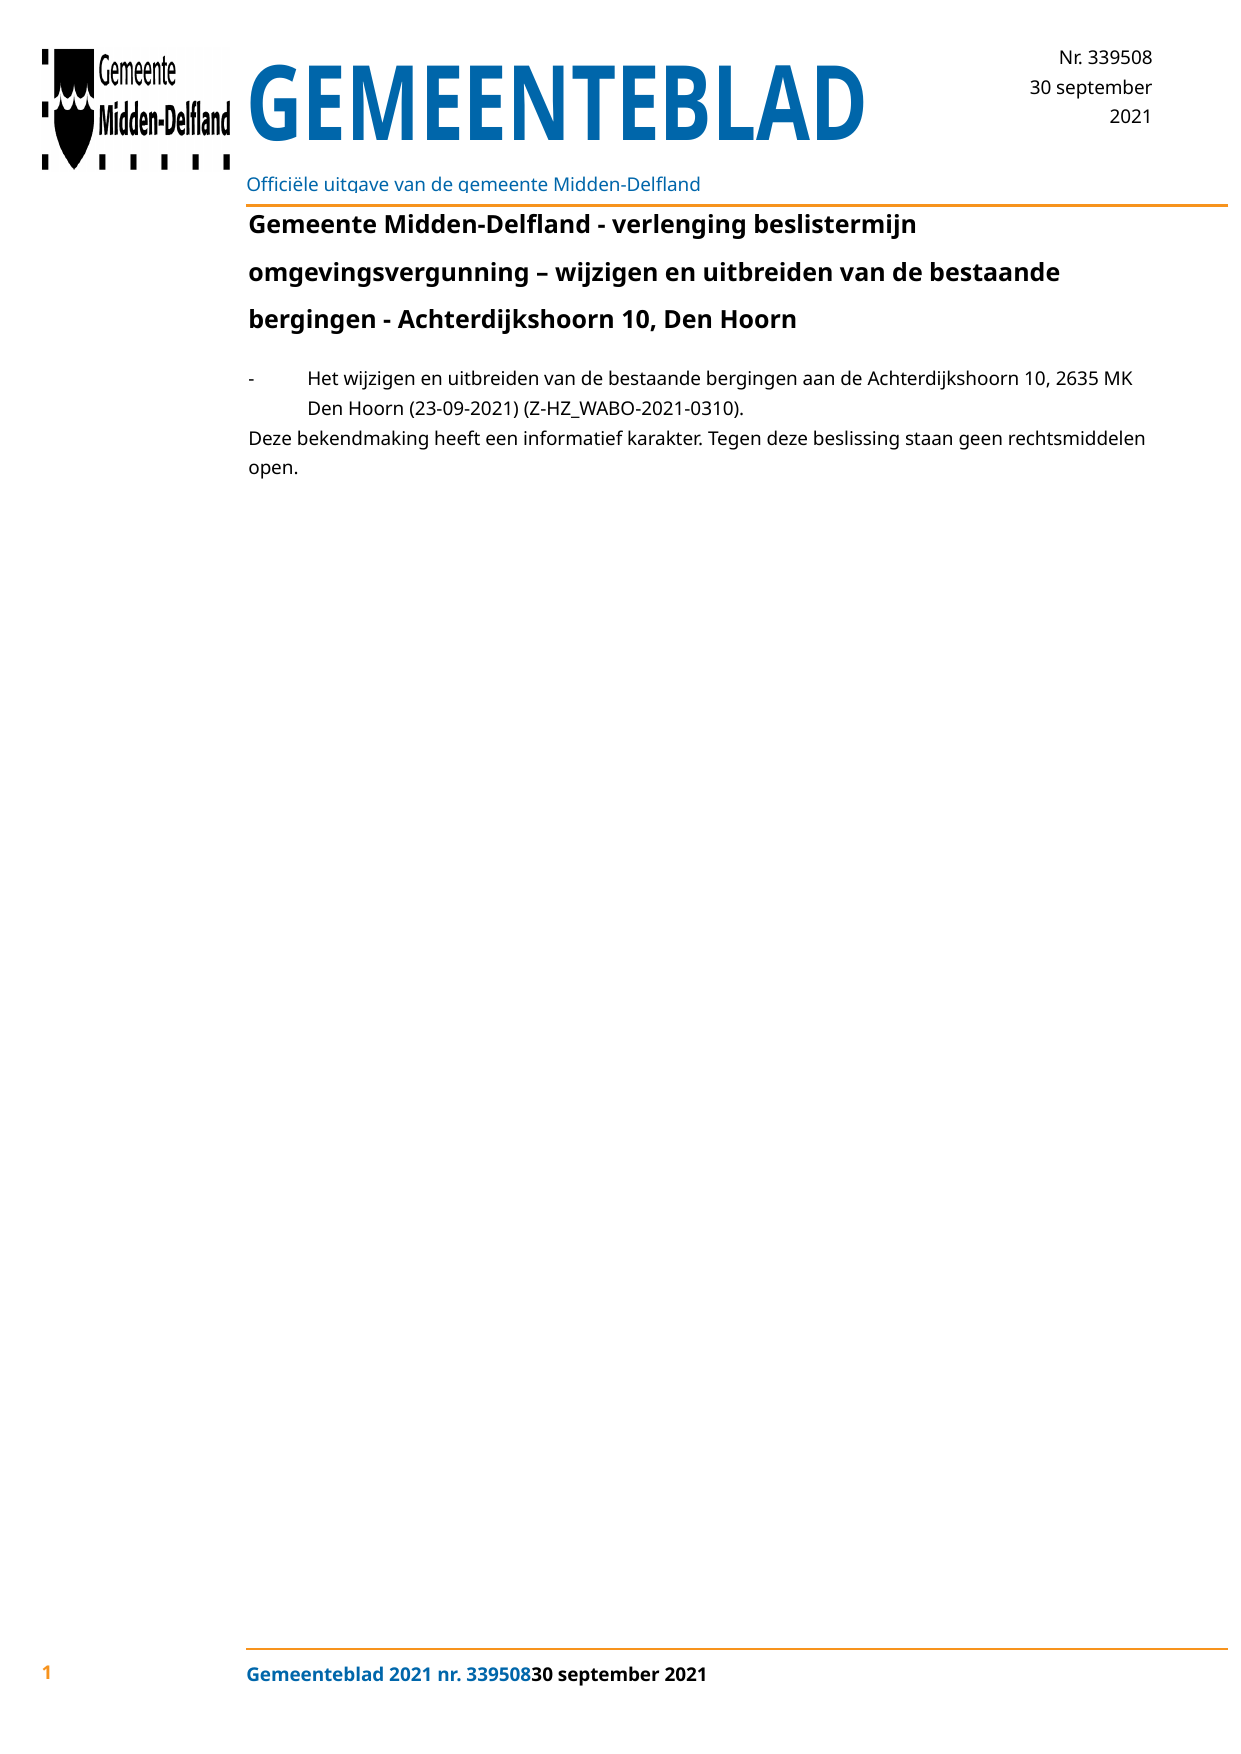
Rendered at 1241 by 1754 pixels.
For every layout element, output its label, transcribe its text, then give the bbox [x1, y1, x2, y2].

picture [41, 47, 231, 172]
list Het wijzigen en uitbreiden van de bestaande bergingen aan de Achterdijkshoorn 10, 2635 MK Den Hoorn (23-09-2021) (Z-HZ_WABO-2021-0310). [248, 366, 1152, 421]
text Deze bekendmaking heeft een informatief karakter. Tegen deze beslissing staan geen rechtsmiddelen open. [248, 425, 1152, 480]
text Gemeente Midden-Delfland - verlenging beslistermijn omgevingsvergunning – wijzigen en uitbreiden van de bestaande bergingen - Achterdijkshoorn 10, Den Hoorn [248, 207, 1152, 336]
